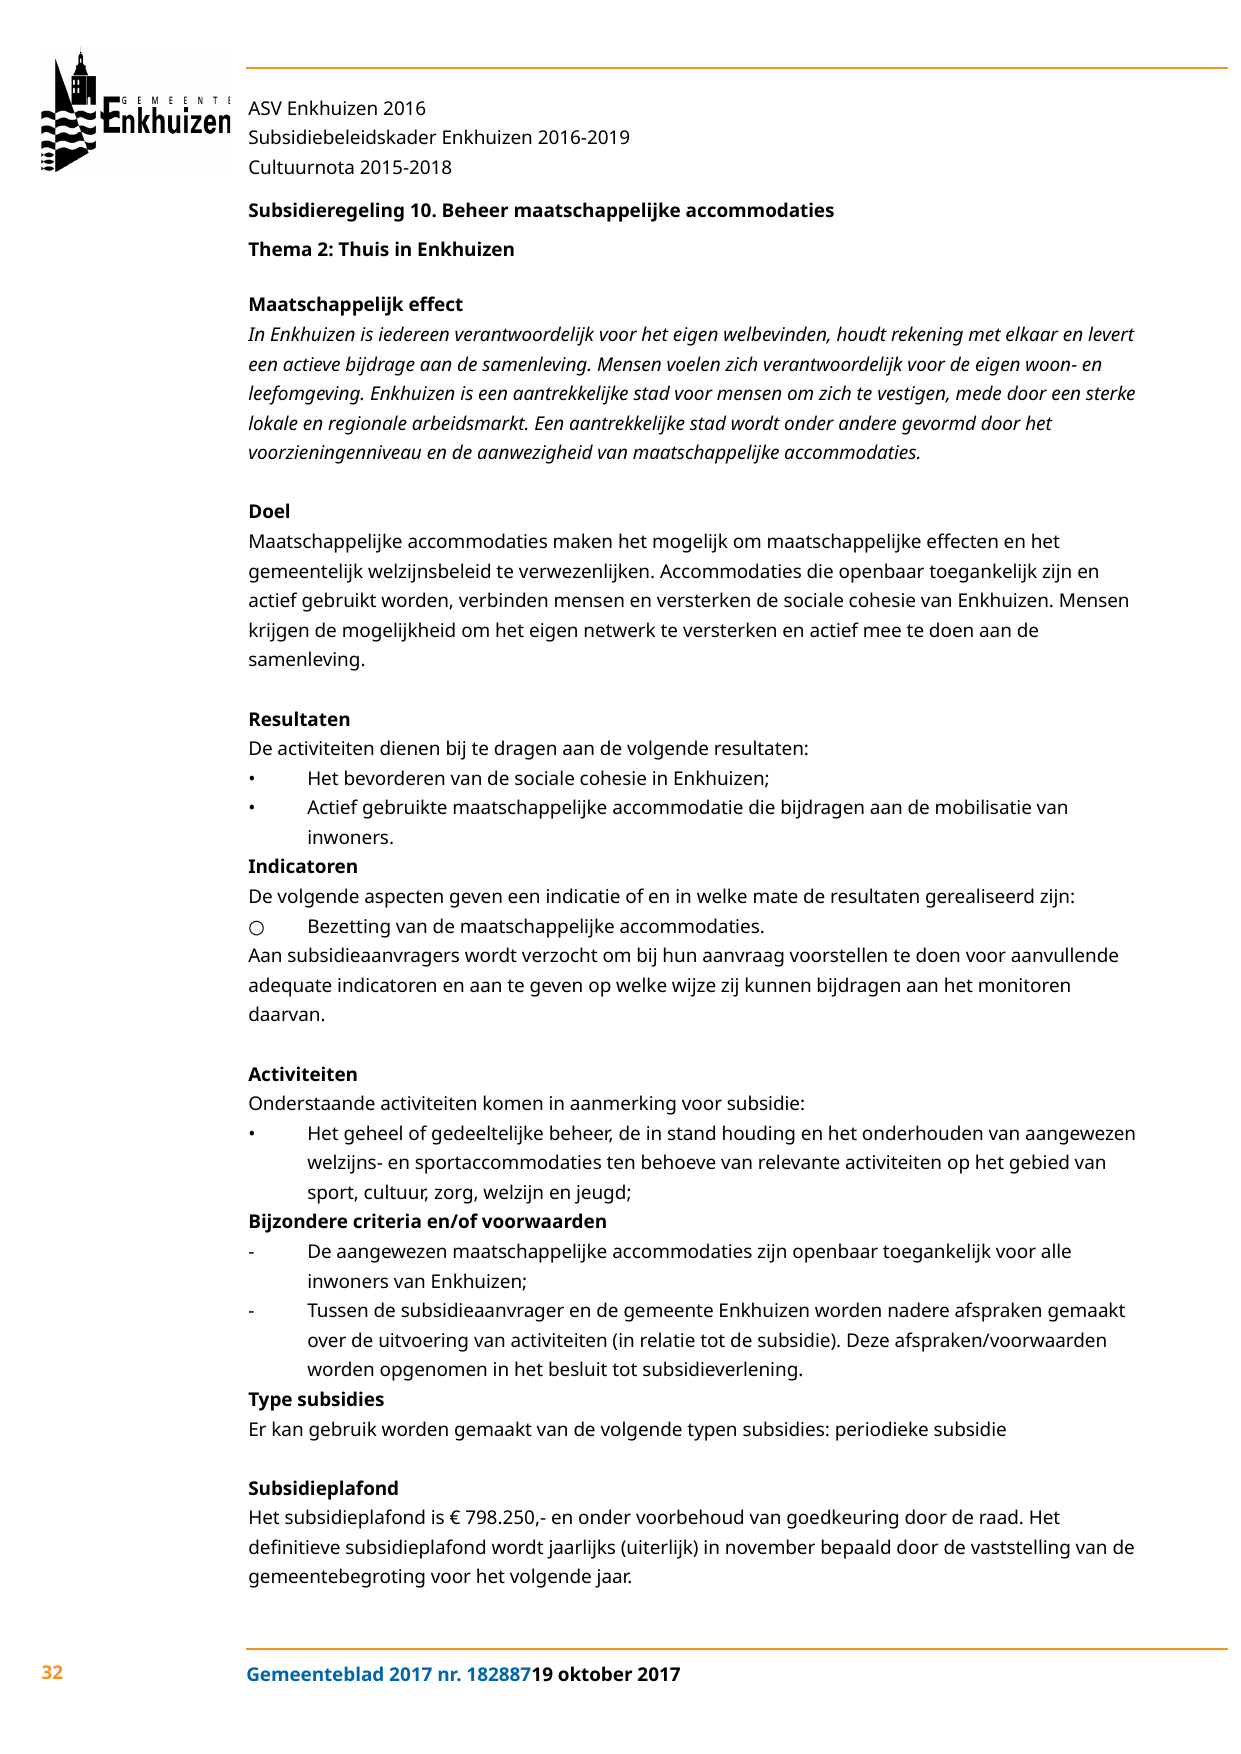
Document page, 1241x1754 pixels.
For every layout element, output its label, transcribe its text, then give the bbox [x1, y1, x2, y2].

text Maatschappelijke accommodaties maken het mogelijk om maatschappelijke effecten en het gemeentelijk welzijnsbeleid te verwezenlijken. Accommodaties die openbaar toegankelijk zijn en actief gebruikt worden, verbinden mensen en versterken de sociale cohesie van Enkhuizen. Mensen krijgen de mogelijkheid om het eigen netwerk te versterken en actief mee te doen aan de samenleving. [248, 528, 1152, 672]
text Thema 2: Thuis in Enkhuizen [248, 236, 1152, 262]
text ASV Enkhuizen 2016 [248, 95, 1152, 121]
text Het subsidieplafond is € 798.250,- en onder voorbehoud van goedkeuring door de raad. Het definitieve subsidieplafond wordt jaarlijks (uiterlijk) in november bepaald door de vaststelling van de gemeentebegroting voor het volgende jaar. [248, 1504, 1152, 1589]
list De aangewezen maatschappelijke accommodaties zijn openbaar toegankelijk voor alle inwoners van Enkhuizen; [248, 1238, 1152, 1294]
text De activiteiten dienen bij te dragen aan de volgende resultaten: [248, 735, 1152, 761]
text Er kan gebruik worden gemaakt van de volgende typen subsidies: periodieke subsidie [248, 1416, 1152, 1442]
text Subsidieregeling 10. Beheer maatschappelijke accommodaties [248, 197, 1152, 223]
text Indicatoren [248, 854, 1152, 879]
text Doel [248, 499, 1152, 524]
picture [41, 47, 231, 172]
text Bijzondere criteria en/of voorwaarden [248, 1209, 1152, 1234]
text Maatschappelijk effect [248, 292, 1152, 317]
list Bezetting van de maatschappelijke accommodaties. [248, 913, 1152, 939]
text De volgende aspecten geven een indicatie of en in welke mate de resultaten gerealiseerd zijn: [248, 883, 1152, 909]
list Tussen de subsidieaanvrager en de gemeente Enkhuizen worden nadere afspraken gemaakt over de uitvoering van activiteiten (in relatie tot de subsidie). Deze afspraken/voorwaarden worden opgenomen in het besluit tot subsidieverlening. [248, 1297, 1152, 1382]
text In Enkhuizen is iedereen verantwoordelijk voor het eigen welbevinden, houdt rekening met elkaar en levert een actieve bijdrage aan de samenleving. Mensen voelen zich verantwoordelijk voor de eigen woon- en leefomgeving. Enkhuizen is een aantrekkelijke stad voor mensen om zich te vestigen, mede door een sterke lokale en regionale arbeidsmarkt. Een aantrekkelijke stad wordt onder andere gevormd door het voorzieningenniveau en de aanwezigheid van maatschappelijke accommodaties. [248, 321, 1152, 465]
text Type subsidies [248, 1386, 1152, 1412]
text Activiteiten [248, 1061, 1152, 1087]
text Cultuurnota 2015-2018 [248, 154, 1152, 180]
text Resultaten [248, 706, 1152, 732]
text Subsidiebeleidskader Enkhuizen 2016-2019 [248, 124, 1152, 150]
list Het geheel of gedeeltelijke beheer, de in stand houding en het onderhouden van aangewezen welzijns- en sportaccommodaties ten behoeve van relevante activiteiten op het gebied van sport, cultuur, zorg, welzijn en jeugd; [248, 1120, 1152, 1205]
text Subsidieplafond [248, 1475, 1152, 1501]
list Het bevorderen van de sociale cohesie in Enkhuizen; [248, 765, 1152, 791]
text Aan subsidieaanvragers wordt verzocht om bij hun aanvraag voorstellen te doen voor aanvullende adequate indicatoren en aan te geven op welke wijze zij kunnen bijdragen aan het monitoren daarvan. [248, 942, 1152, 1027]
text Onderstaande activiteiten komen in aanmerking voor subsidie: [248, 1090, 1152, 1116]
list Actief gebruikte maatschappelijke accommodatie die bijdragen aan de mobilisatie van inwoners. [248, 794, 1152, 850]
